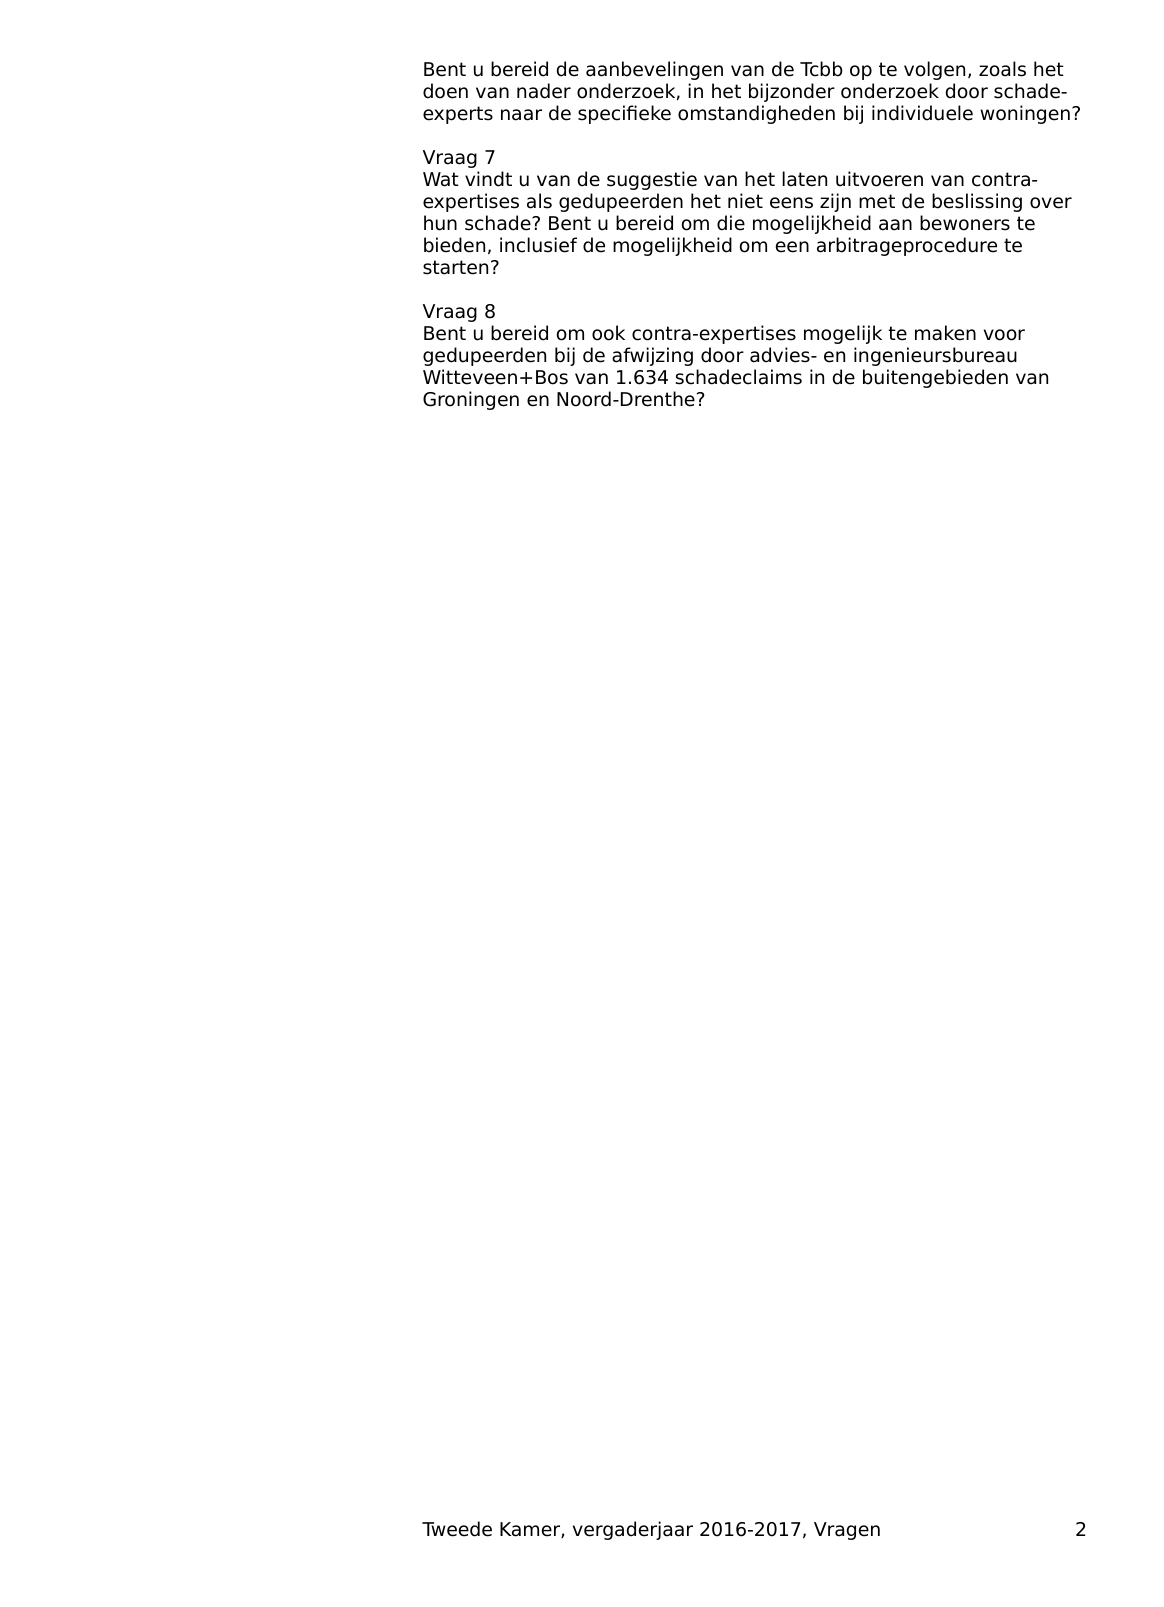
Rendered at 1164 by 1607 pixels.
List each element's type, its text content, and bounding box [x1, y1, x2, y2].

text Wat vindt u van de suggestie van het laten uitvoeren van contra-expertises als gedupeerden het niet eens zijn met de beslissing over hun schade? Bent u bereid om die mogelijkheid aan bewoners te bieden, inclusief de mogelijkheid om een arbitrageprocedure te starten? [422, 169, 1087, 279]
text Vraag 8 [422, 301, 1087, 323]
text Bent u bereid om ook contra-expertises mogelijk te maken voor gedupeerden bij de afwijzing door advies- en ingenieursbureau Witteveen+Bos van 1.634 schadeclaims in de buitengebieden van Groningen en Noord-Drenthe? [422, 323, 1087, 411]
text Vraag 7 [422, 147, 1087, 169]
text Bent u bereid de aanbevelingen van de Tcbb op te volgen, zoals het doen van nader onderzoek, in het bijzonder onderzoek door schade-experts naar de specifieke omstandigheden bij individuele woningen? [422, 59, 1087, 125]
